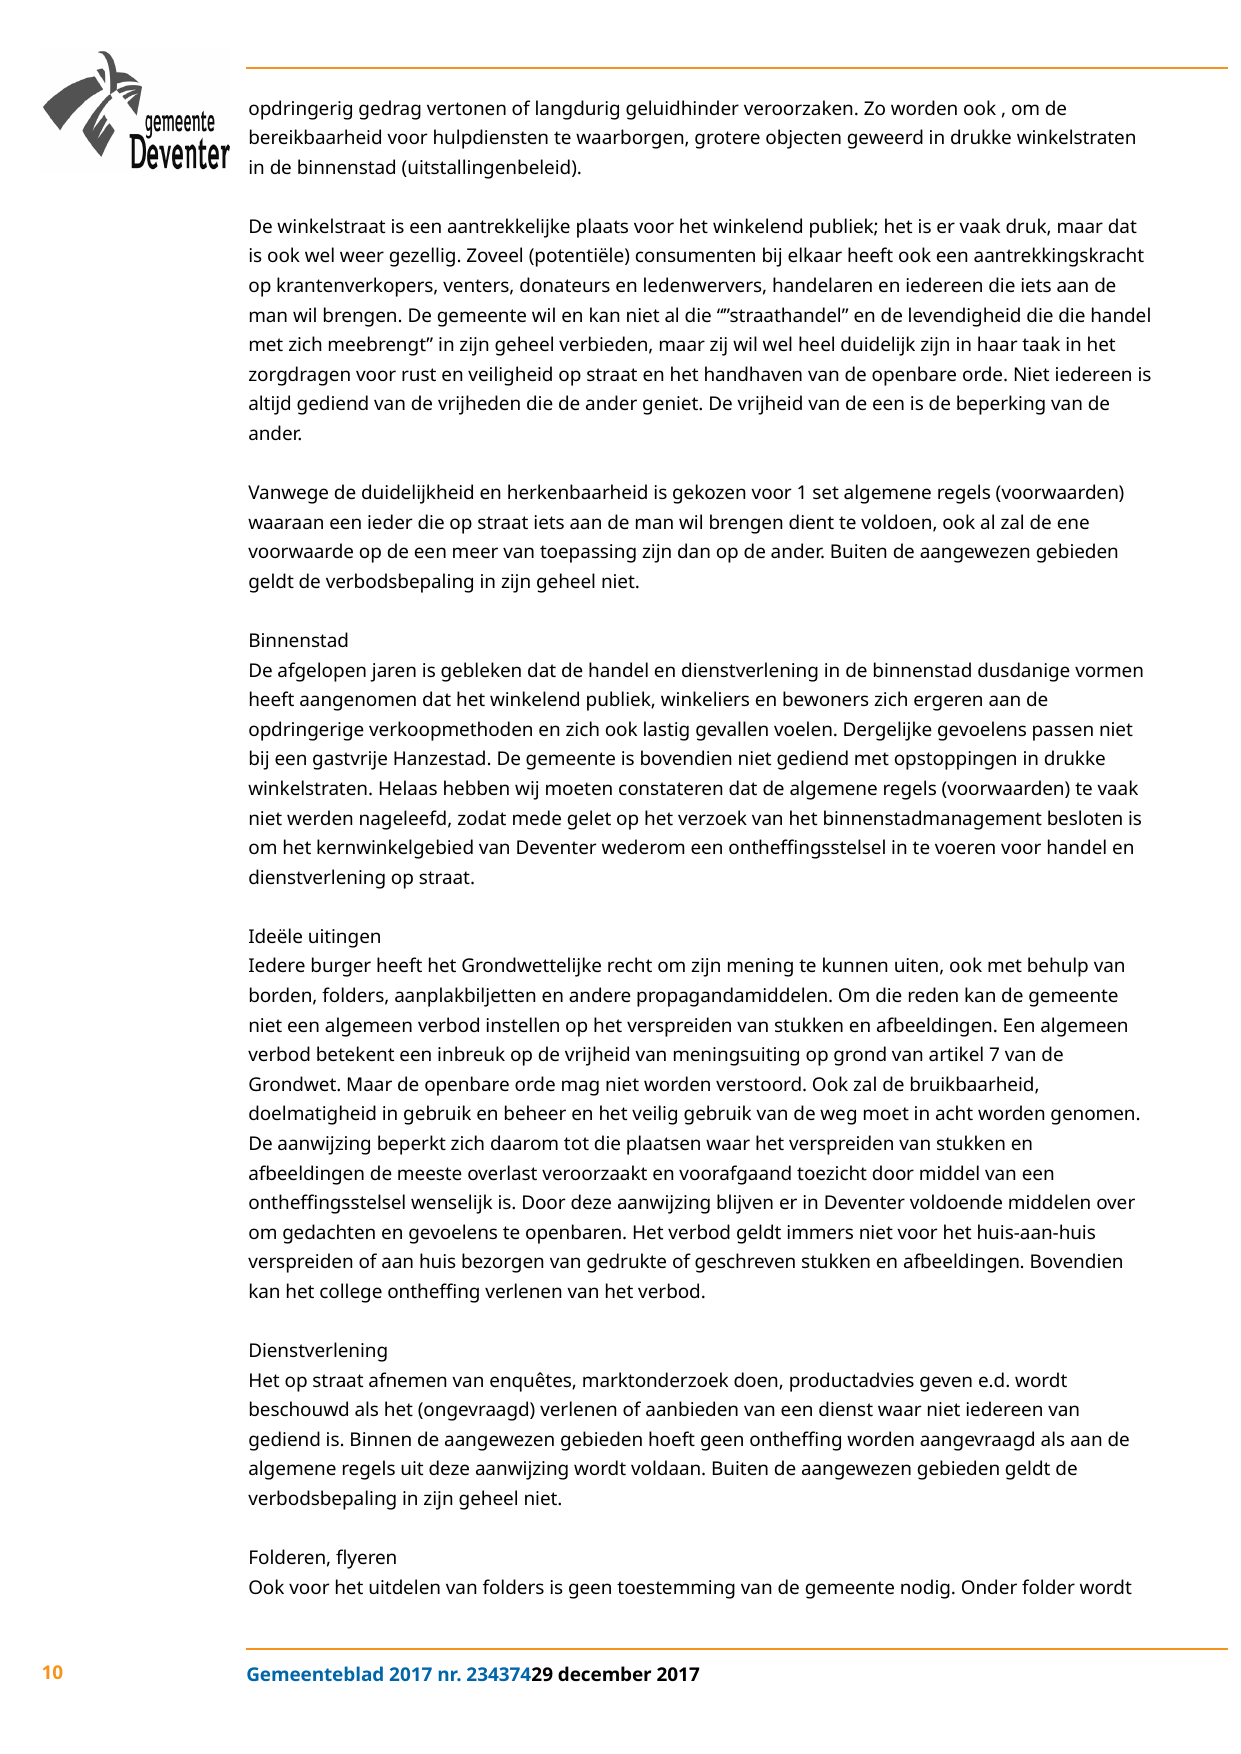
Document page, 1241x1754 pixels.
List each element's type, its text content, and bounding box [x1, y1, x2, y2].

text Het op straat afnemen van enquêtes, marktonderzoek doen, productadvies geven e.d. wordt [248, 1367, 1152, 1393]
text opdringerig gedrag vertonen of langdurig geluidhinder veroorzaken. Zo worden ook , om de bereikbaarheid voor hulpdiensten te waarborgen, grotere objecten geweerd in drukke winkelstraten in de binnenstad (uitstallingenbeleid). [248, 95, 1152, 180]
text beschouwd als het (ongevraagd) verlenen of aanbieden van een dienst waar niet iedereen van gediend is. Binnen de aangewezen gebieden hoeft geen ontheffing worden aangevraagd als aan de algemene regels uit deze aanwijzing wordt voldaan. Buiten de aangewezen gebieden geldt de verbodsbepaling in zijn geheel niet. [248, 1396, 1152, 1511]
text Ideële uitingen [248, 923, 1152, 949]
text Ook voor het uitdelen van folders is geen toestemming van de gemeente nodig. Onder folder wordt [248, 1574, 1152, 1600]
text De afgelopen jaren is gebleken dat de handel en dienstverlening in de binnenstad dusdanige vormen heeft aangenomen dat het winkelend publiek, winkeliers en bewoners zich ergeren aan de opdringerige verkoopmethoden en zich ook lastig gevallen voelen. Dergelijke gevoelens passen niet bij een gastvrije Hanzestad. De gemeente is bovendien niet gediend met opstoppingen in drukke winkelstraten. Helaas hebben wij moeten constateren dat de algemene regels (voorwaarden) te vaak niet werden nageleefd, zodat mede gelet op het verzoek van het binnenstadmanagement besloten is om het kernwinkelgebied van Deventer wederom een ontheffingsstelsel in te voeren voor handel en dienstverlening op straat. [248, 657, 1152, 890]
picture [41, 47, 231, 172]
text Binnenstad [248, 627, 1152, 653]
text De winkelstraat is een aantrekkelijke plaats voor het winkelend publiek; het is er vaak druk, maar dat is ook wel weer gezellig. Zoveel (potentiële) consumenten bij elkaar heeft ook een aantrekkingskracht op krantenverkopers, venters, donateurs en ledenwervers, handelaren en iedereen die iets aan de man wil brengen. De gemeente wil en kan niet al die “”straathandel” en de levendigheid die die handel met zich meebrengt” in zijn geheel verbieden, maar zij wil wel heel duidelijk zijn in haar taak in het zorgdragen voor rust en veiligheid op straat en het handhaven van de openbare orde. Niet iedereen is altijd gediend van de vrijheden die de ander geniet. De vrijheid van de een is de beperking van de ander. [248, 213, 1152, 446]
text Dienstverlening [248, 1337, 1152, 1363]
text Iedere burger heeft het Grondwettelijke recht om zijn mening te kunnen uiten, ook met behulp van borden, folders, aanplakbiljetten en andere propagandamiddelen. Om die reden kan de gemeente niet een algemeen verbod instellen op het verspreiden van stukken en afbeeldingen. Een algemeen verbod betekent een inbreuk op de vrijheid van meningsuiting op grond van artikel 7 van de Grondwet. Maar de openbare orde mag niet worden verstoord. Ook zal de bruikbaarheid, doelmatigheid in gebruik en beheer en het veilig gebruik van de weg moet in acht worden genomen. De aanwijzing beperkt zich daarom tot die plaatsen waar het verspreiden van stukken en afbeeldingen de meeste overlast veroorzaakt en voorafgaand toezicht door middel van een ontheffingsstelsel wenselijk is. Door deze aanwijzing blijven er in Deventer voldoende middelen over om gedachten en gevoelens te openbaren. Het verbod geldt immers niet voor het huis-aan-huis verspreiden of aan huis bezorgen van gedrukte of geschreven stukken en afbeeldingen. Bovendien kan het college ontheffing verlenen van het verbod. [248, 953, 1152, 1304]
text Vanwege de duidelijkheid en herkenbaarheid is gekozen voor 1 set algemene regels (voorwaarden) waaraan een ieder die op straat iets aan de man wil brengen dient te voldoen, ook al zal de ene voorwaarde op de een meer van toepassing zijn dan op de ander. Buiten de aangewezen gebieden geldt de verbodsbepaling in zijn geheel niet. [248, 479, 1152, 594]
text Folderen, flyeren [248, 1544, 1152, 1570]
